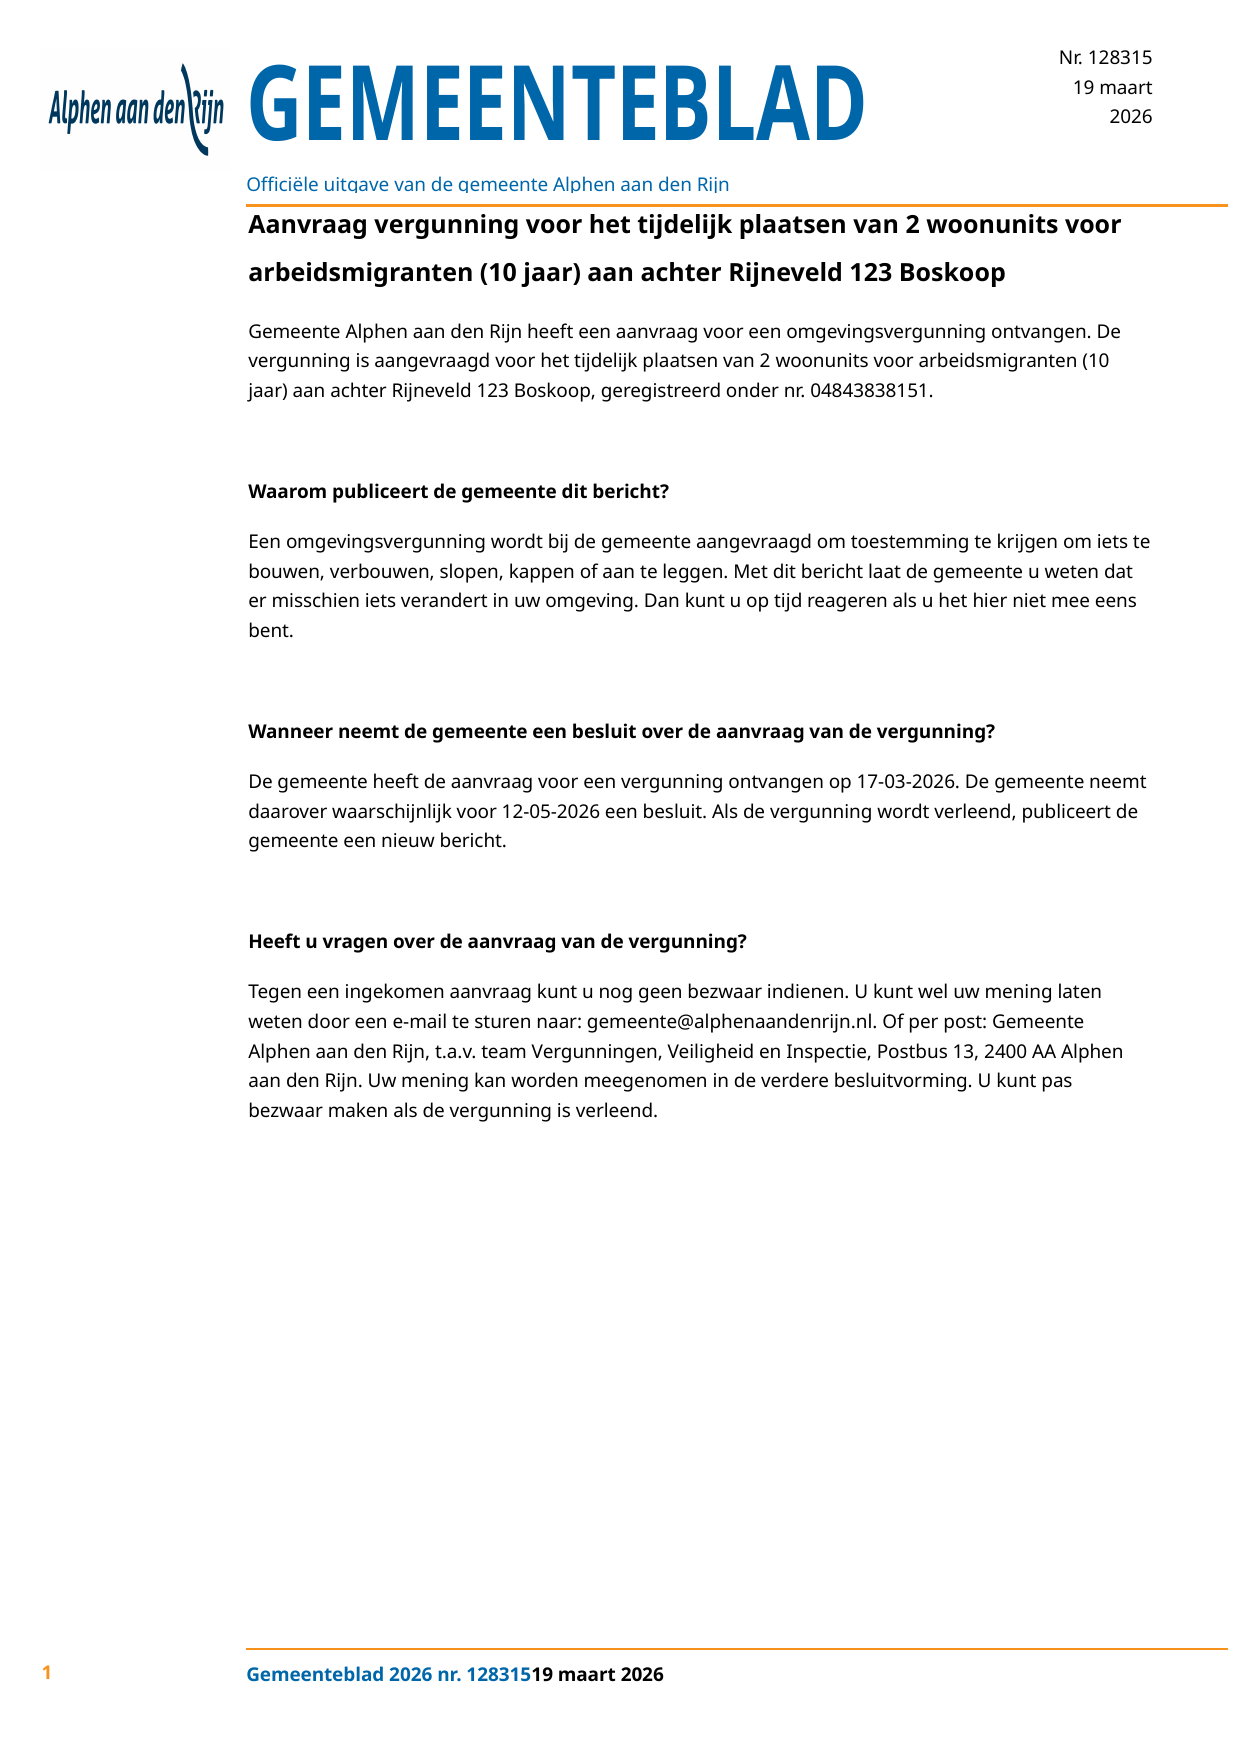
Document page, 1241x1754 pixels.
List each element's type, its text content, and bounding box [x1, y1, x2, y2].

text Tegen een ingekomen aanvraag kunt u nog geen bezwaar indienen. U kunt wel uw mening laten weten door een e-mail te sturen naar: gemeente@alphenaandenrijn.nl. Of per post: Gemeente Alphen aan den Rijn, t.a.v. team Vergunningen, Veiligheid en Inspectie, Postbus 13, 2400 AA Alphen aan den Rijn. Uw mening kan worden meegenomen in de verdere besluitvorming. U kunt pas bezwaar maken als de vergunning is verleend. [248, 979, 1152, 1123]
text De gemeente heeft de aanvraag voor een vergunning ontvangen op 17-03-2026. De gemeente neemt daarover waarschijnlijk voor 12-05-2026 een besluit. Als de vergunning wordt verleend, publiceert de gemeente een nieuw bericht. [248, 768, 1152, 853]
text Waarom publiceert de gemeente dit bericht? [248, 478, 1152, 504]
text Heeft u vragen over de aanvraag van de vergunning? [248, 928, 1152, 954]
text Aanvraag vergunning voor het tijdelijk plaatsen van 2 woonunits voor arbeidsmigranten (10 jaar) aan achter Rijneveld 123 Boskoop [248, 207, 1152, 288]
picture [41, 47, 231, 172]
text Wanneer neemt de gemeente een besluit over de aanvraag van de vergunning? [248, 718, 1152, 744]
text Gemeente Alphen aan den Rijn heeft een aanvraag voor een omgevingsvergunning ontvangen. De vergunning is aangevraagd voor het tijdelijk plaatsen van 2 woonunits voor arbeidsmigranten (10 jaar) aan achter Rijneveld 123 Boskoop, geregistreerd onder nr. 04843838151. [248, 318, 1152, 403]
text Een omgevingsvergunning wordt bij de gemeente aangevraagd om toestemming te krijgen om iets te bouwen, verbouwen, slopen, kappen of aan te leggen. Met dit bericht laat de gemeente u weten dat er misschien iets verandert in uw omgeving. Dan kunt u op tijd reageren als u het hier niet mee eens bent. [248, 528, 1152, 643]
